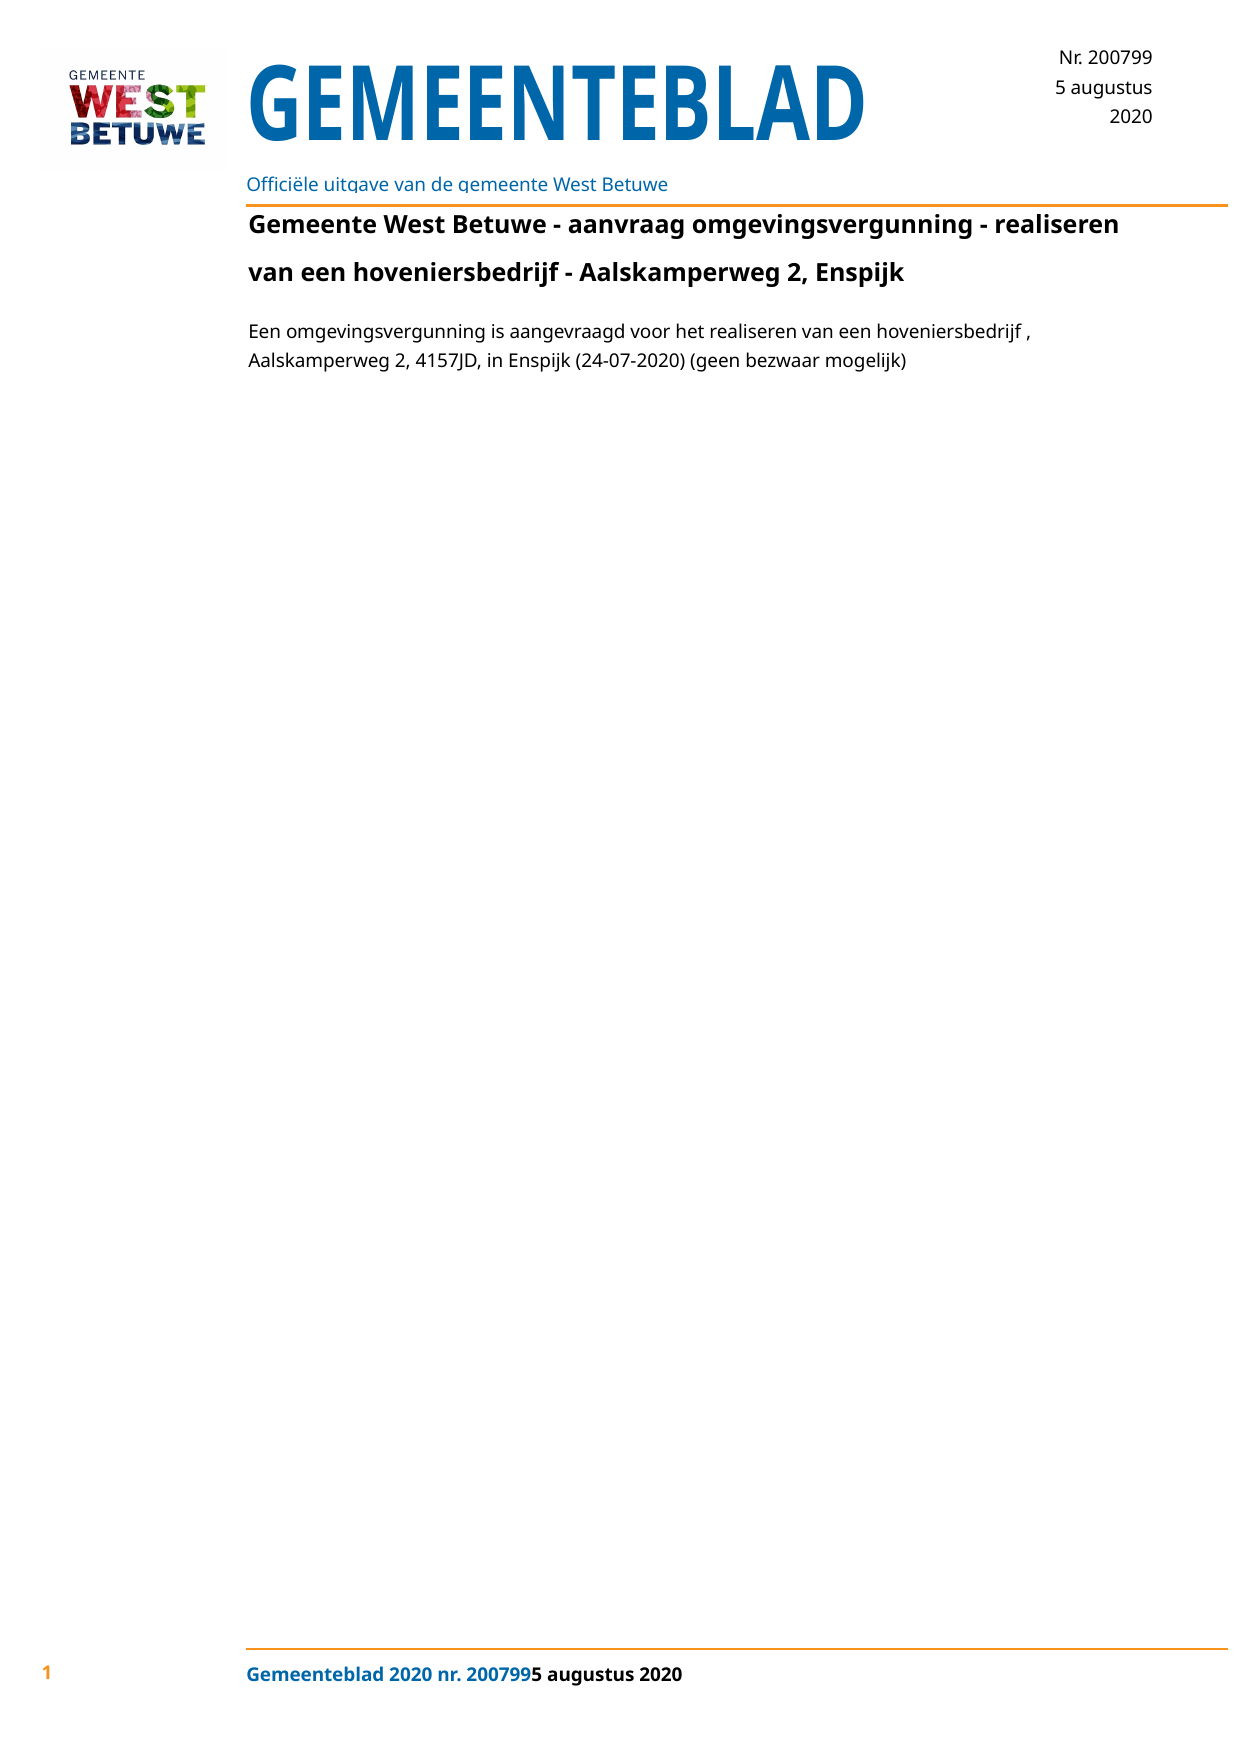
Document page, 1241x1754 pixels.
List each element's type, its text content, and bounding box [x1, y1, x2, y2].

picture [41, 47, 231, 172]
text Gemeente West Betuwe - aanvraag omgevingsvergunning - realiseren van een hoveniersbedrijf - Aalskamperweg 2, Enspijk [248, 207, 1152, 288]
text Een omgevingsvergunning is aangevraagd voor het realiseren van een hoveniersbedrijf , Aalskamperweg 2, 4157JD, in Enspijk (24-07-2020) (geen bezwaar mogelijk) [248, 318, 1152, 373]
